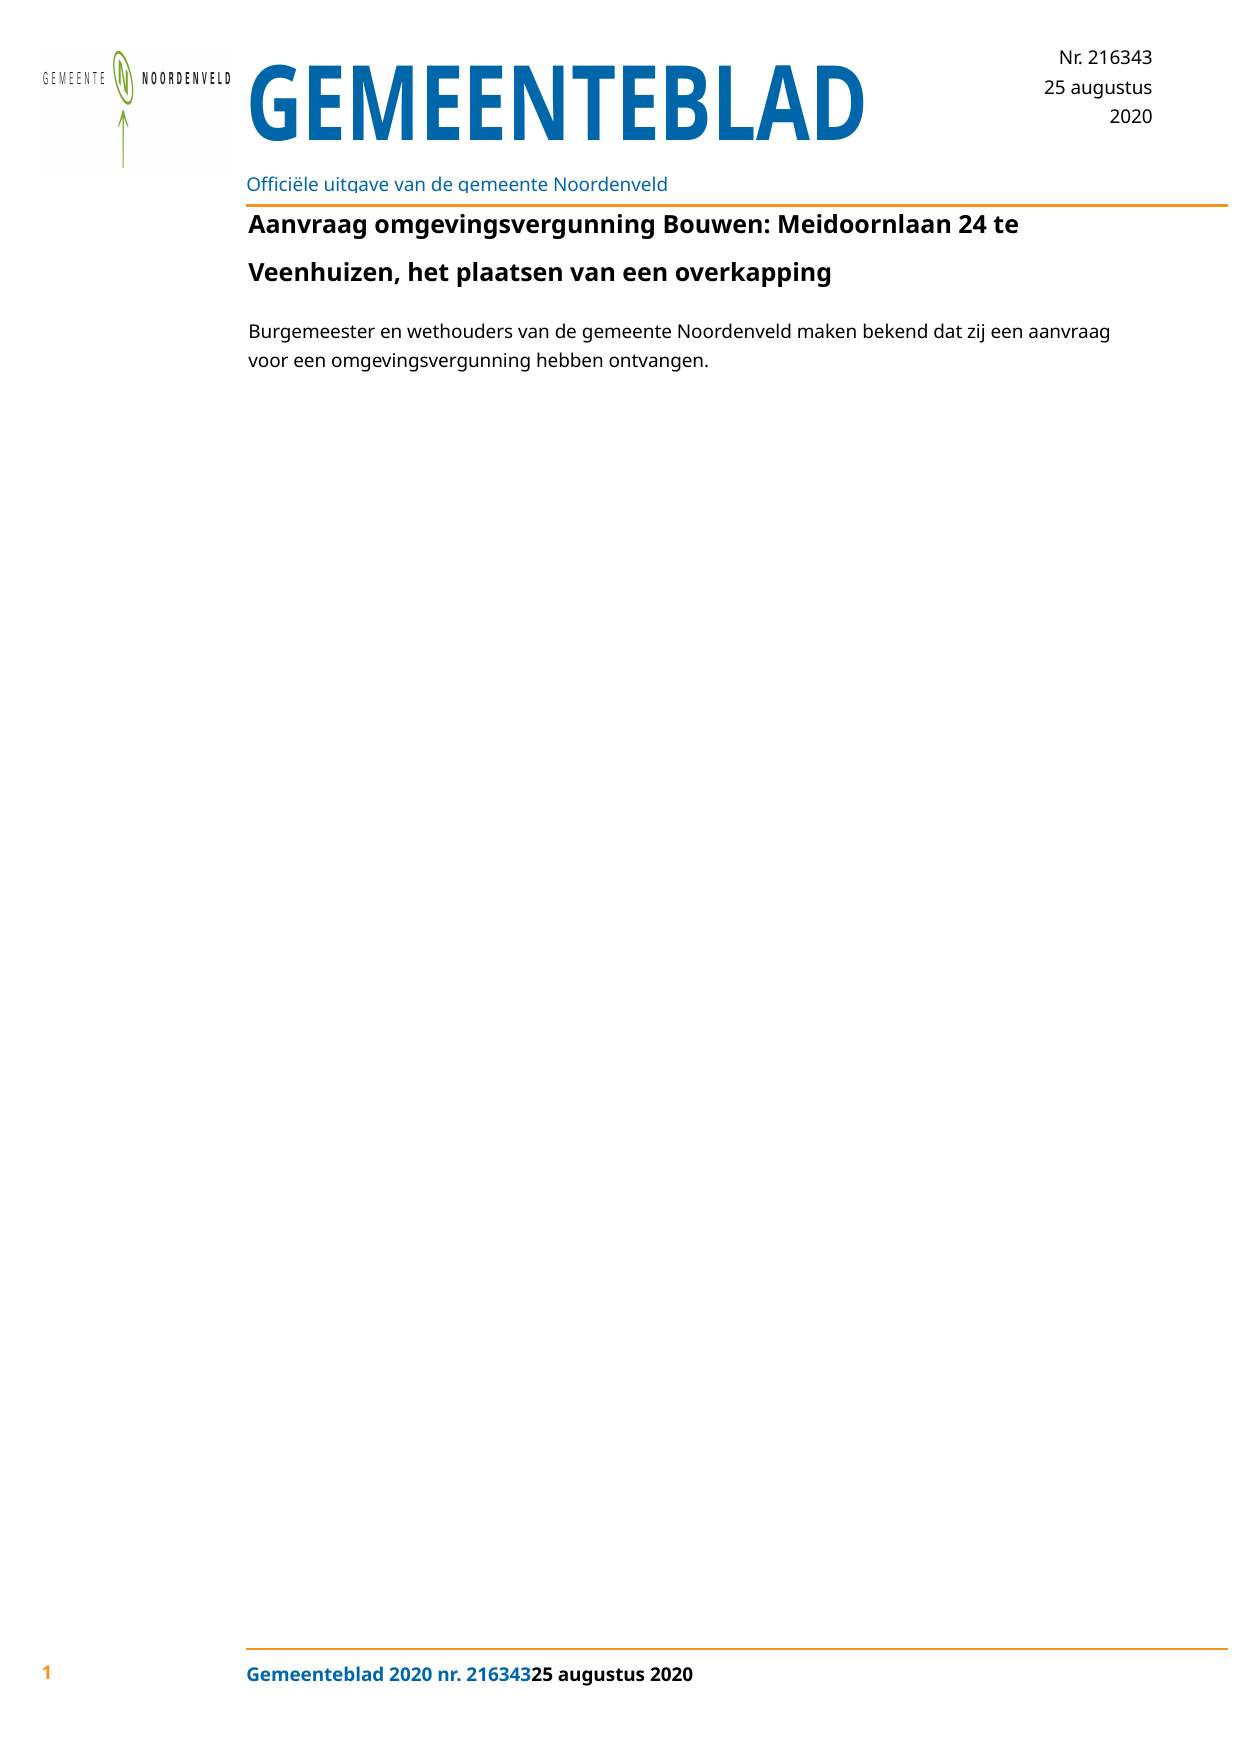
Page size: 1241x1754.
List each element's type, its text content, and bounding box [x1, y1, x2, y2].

picture [41, 47, 231, 172]
text Burgemeester en wethouders van de gemeente Noordenveld maken bekend dat zij een aanvraag voor een omgevingsvergunning hebben ontvangen. [248, 318, 1152, 373]
text Aanvraag omgevingsvergunning Bouwen: Meidoornlaan 24 te Veenhuizen, het plaatsen van een overkapping [248, 207, 1152, 288]
